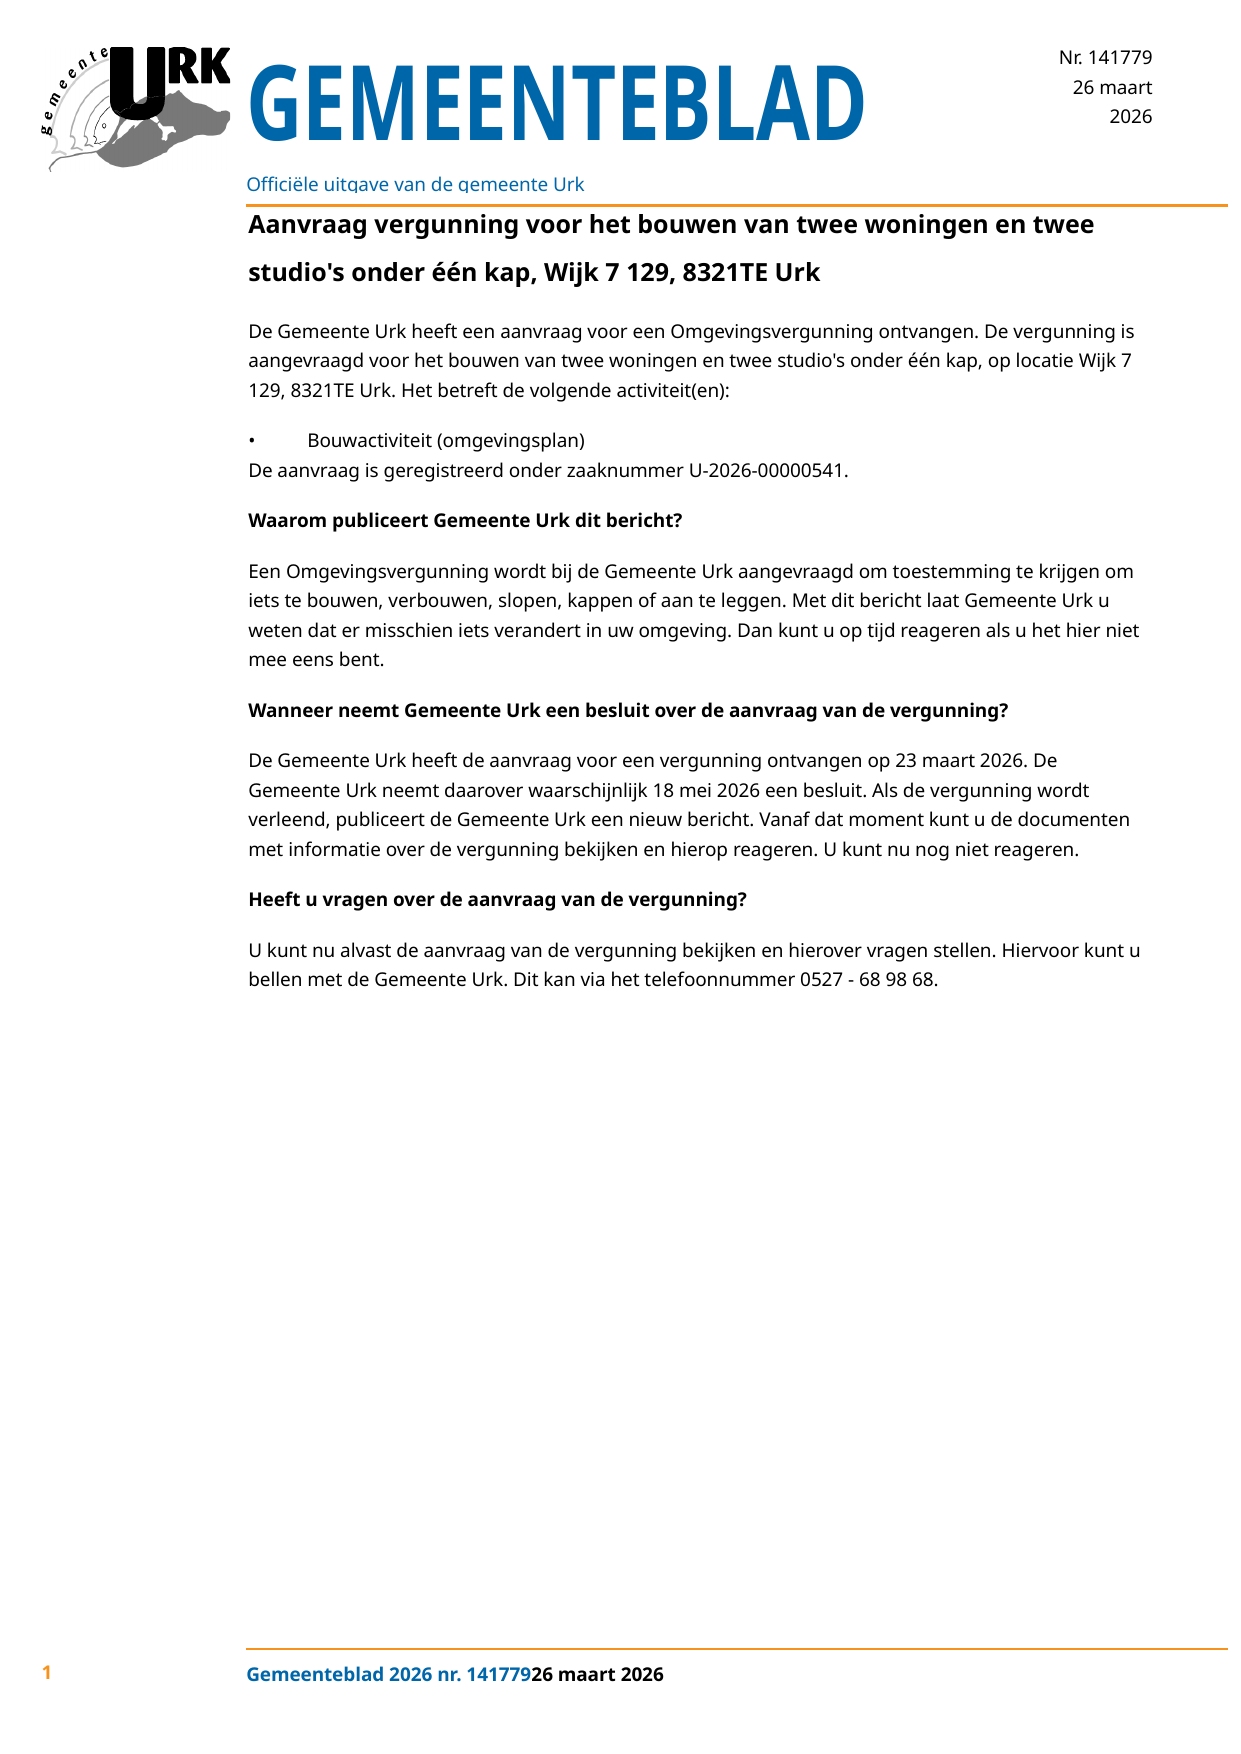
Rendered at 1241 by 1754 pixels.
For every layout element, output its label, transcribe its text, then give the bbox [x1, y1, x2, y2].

text De Gemeente Urk heeft een aanvraag voor een Omgevingsvergunning ontvangen. De vergunning is aangevraagd voor het bouwen van twee woningen en twee studio's onder één kap, op locatie Wijk 7 129, 8321TE Urk. Het betreft de volgende activiteit(en): [248, 318, 1152, 403]
text Wanneer neemt Gemeente Urk een besluit over de aanvraag van de vergunning? [248, 697, 1152, 723]
text Aanvraag vergunning voor het bouwen van twee woningen en twee studio's onder één kap, Wijk 7 129, 8321TE Urk [248, 207, 1152, 288]
text U kunt nu alvast de aanvraag van de vergunning bekijken en hierover vragen stellen. Hiervoor kunt u bellen met de Gemeente Urk. Dit kan via het telefoonnummer 0527 - 68 98 68. [248, 937, 1152, 992]
text De Gemeente Urk heeft de aanvraag voor een vergunning ontvangen op 23 maart 2026. De Gemeente Urk neemt daarover waarschijnlijk 18 mei 2026 een besluit. Als de vergunning wordt verleend, publiceert de Gemeente Urk een nieuw bericht. Vanaf dat moment kunt u de documenten met informatie over de vergunning bekijken en hierop reageren. U kunt nu nog niet reageren. [248, 747, 1152, 862]
text De aanvraag is geregistreerd onder zaaknummer U-2026-00000541. [248, 457, 1152, 483]
text Een Omgevingsvergunning wordt bij de Gemeente Urk aangevraagd om toestemming te krijgen om iets te bouwen, verbouwen, slopen, kappen of aan te leggen. Met dit bericht laat Gemeente Urk u weten dat er misschien iets verandert in uw omgeving. Dan kunt u op tijd reageren als u het hier niet mee eens bent. [248, 558, 1152, 672]
picture [41, 47, 231, 172]
text Waarom publiceert Gemeente Urk dit bericht? [248, 507, 1152, 533]
list Bouwactiviteit (omgevingsplan) [248, 427, 1152, 453]
text Heeft u vragen over de aanvraag van de vergunning? [248, 887, 1152, 912]
